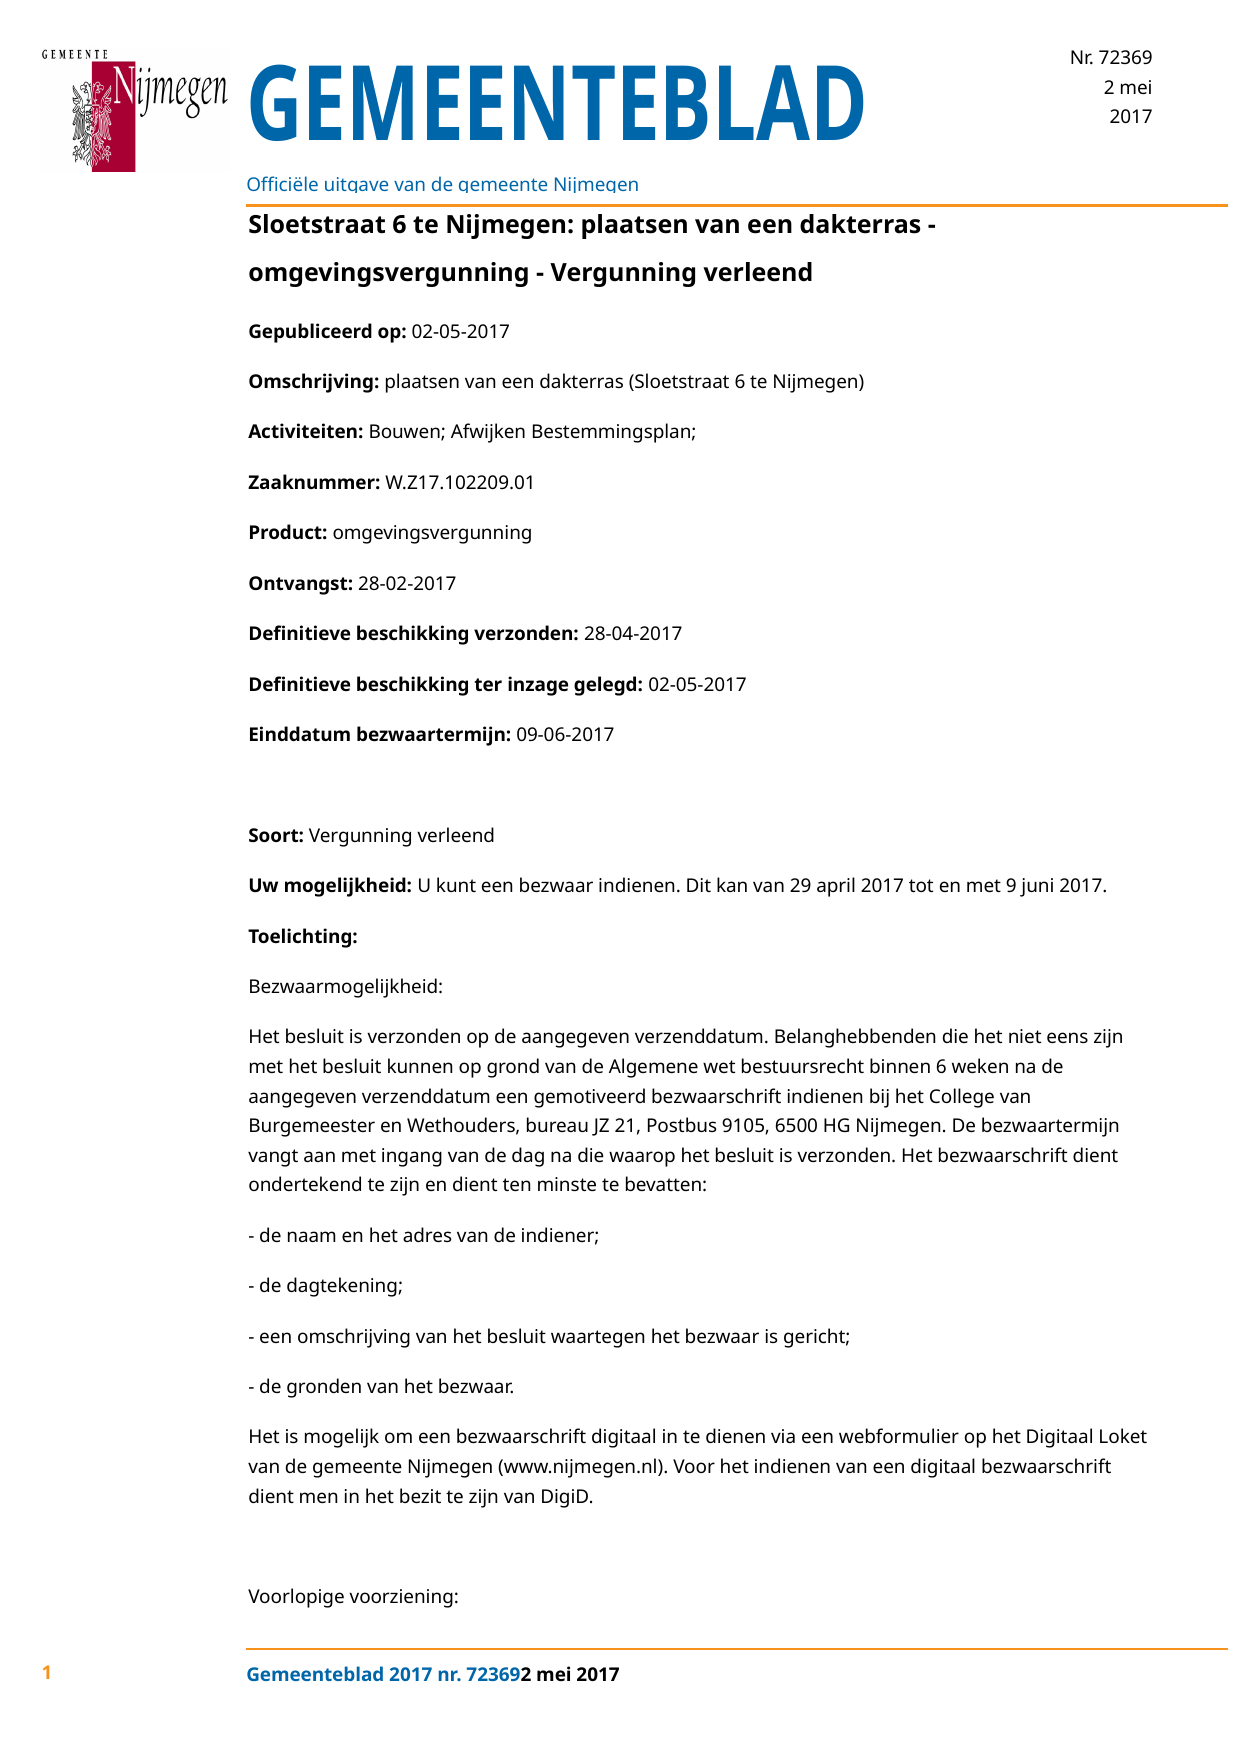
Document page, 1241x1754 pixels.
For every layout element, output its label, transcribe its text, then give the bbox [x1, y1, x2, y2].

text Het besluit is verzonden op de aangegeven verzenddatum. Belanghebbenden die het niet eens zijn met het besluit kunnen op grond van de Algemene wet bestuursrecht binnen 6 weken na de aangegeven verzenddatum een gemotiveerd bezwaarschrift indienen bij het College van Burgemeester en Wethouders, bureau JZ 21, Postbus 9105, 6500 HG Nijmegen. De bezwaartermijn vangt aan met ingang van de dag na die waarop het besluit is verzonden. Het bezwaarschrift dient ondertekend te zijn en dient ten minste te bevatten: [248, 1024, 1152, 1197]
text Ontvangst: 28-02-2017 [248, 570, 1152, 596]
text Definitieve beschikking ter inzage gelegd: 02-05-2017 [248, 671, 1152, 697]
picture [41, 47, 231, 172]
text - een omschrijving van het besluit waartegen het bezwaar is gericht; [248, 1323, 1152, 1349]
text Voorlopige voorziening: [248, 1584, 1152, 1609]
text Het is mogelijk om een bezwaarschrift digitaal in te dienen via een webformulier op het Digitaal Loket van de gemeente Nijmegen (www.nijmegen.nl). Voor het indienen van een digitaal bezwaarschrift dient men in het bezit te zijn van DigiD. [248, 1424, 1152, 1509]
text Sloetstraat 6 te Nijmegen: plaatsen van een dakterras - omgevingsvergunning - Vergunning verleend [248, 207, 1152, 288]
text Toelichting: [248, 923, 1152, 949]
text Soort: Vergunning verleend [248, 822, 1152, 848]
text Zaaknummer: W.Z17.102209.01 [248, 469, 1152, 495]
text Gepubliceerd op: 02-05-2017 [248, 318, 1152, 344]
text - de naam en het adres van de indiener; [248, 1222, 1152, 1248]
text Omschrijving: plaatsen van een dakterras (Sloetstraat 6 te Nijmegen) [248, 368, 1152, 394]
text Product: omgevingsvergunning [248, 519, 1152, 545]
text - de gronden van het bezwaar. [248, 1373, 1152, 1399]
text Bezwaarmogelijkheid: [248, 973, 1152, 999]
text Uw mogelijkheid: U kunt een bezwaar indienen. Dit kan van 29 april 2017 tot en met 9 juni 2017. [248, 872, 1152, 898]
text Definitieve beschikking verzonden: 28-04-2017 [248, 620, 1152, 646]
text Einddatum bezwaartermijn: 09-06-2017 [248, 721, 1152, 747]
text Activiteiten: Bouwen; Afwijken Bestemmingsplan; [248, 419, 1152, 444]
text - de dagtekening; [248, 1272, 1152, 1298]
